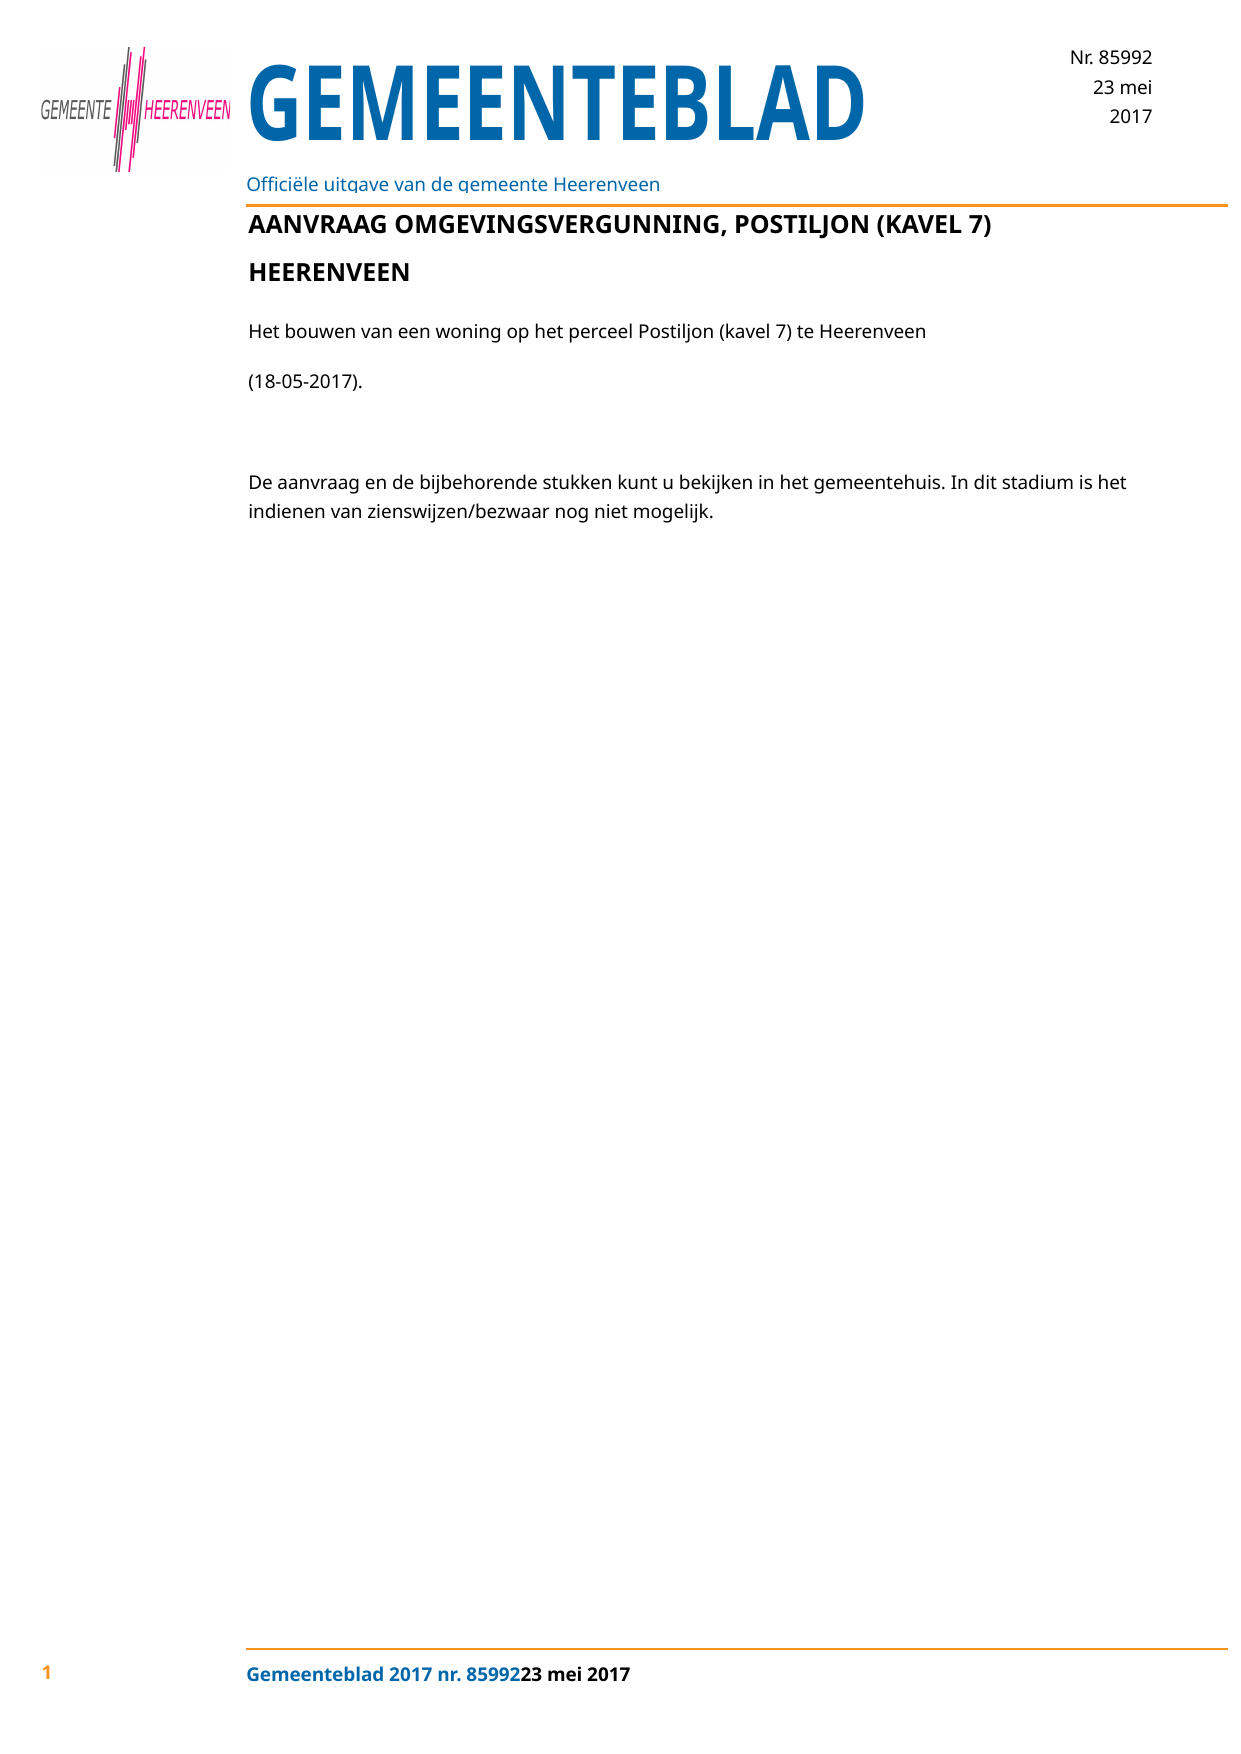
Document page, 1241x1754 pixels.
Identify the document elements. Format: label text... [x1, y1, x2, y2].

picture [41, 47, 231, 172]
text Het bouwen van een woning op het perceel Postiljon (kavel 7) te Heerenveen [248, 318, 1152, 344]
text (18-05-2017). [248, 368, 1152, 394]
text AANVRAAG OMGEVINGSVERGUNNING, POSTILJON (KAVEL 7) HEERENVEEN [248, 207, 1152, 288]
text De aanvraag en de bijbehorende stukken kunt u bekijken in het gemeentehuis. In dit stadium is het indienen van zienswijzen/bezwaar nog niet mogelijk. [248, 469, 1152, 524]
